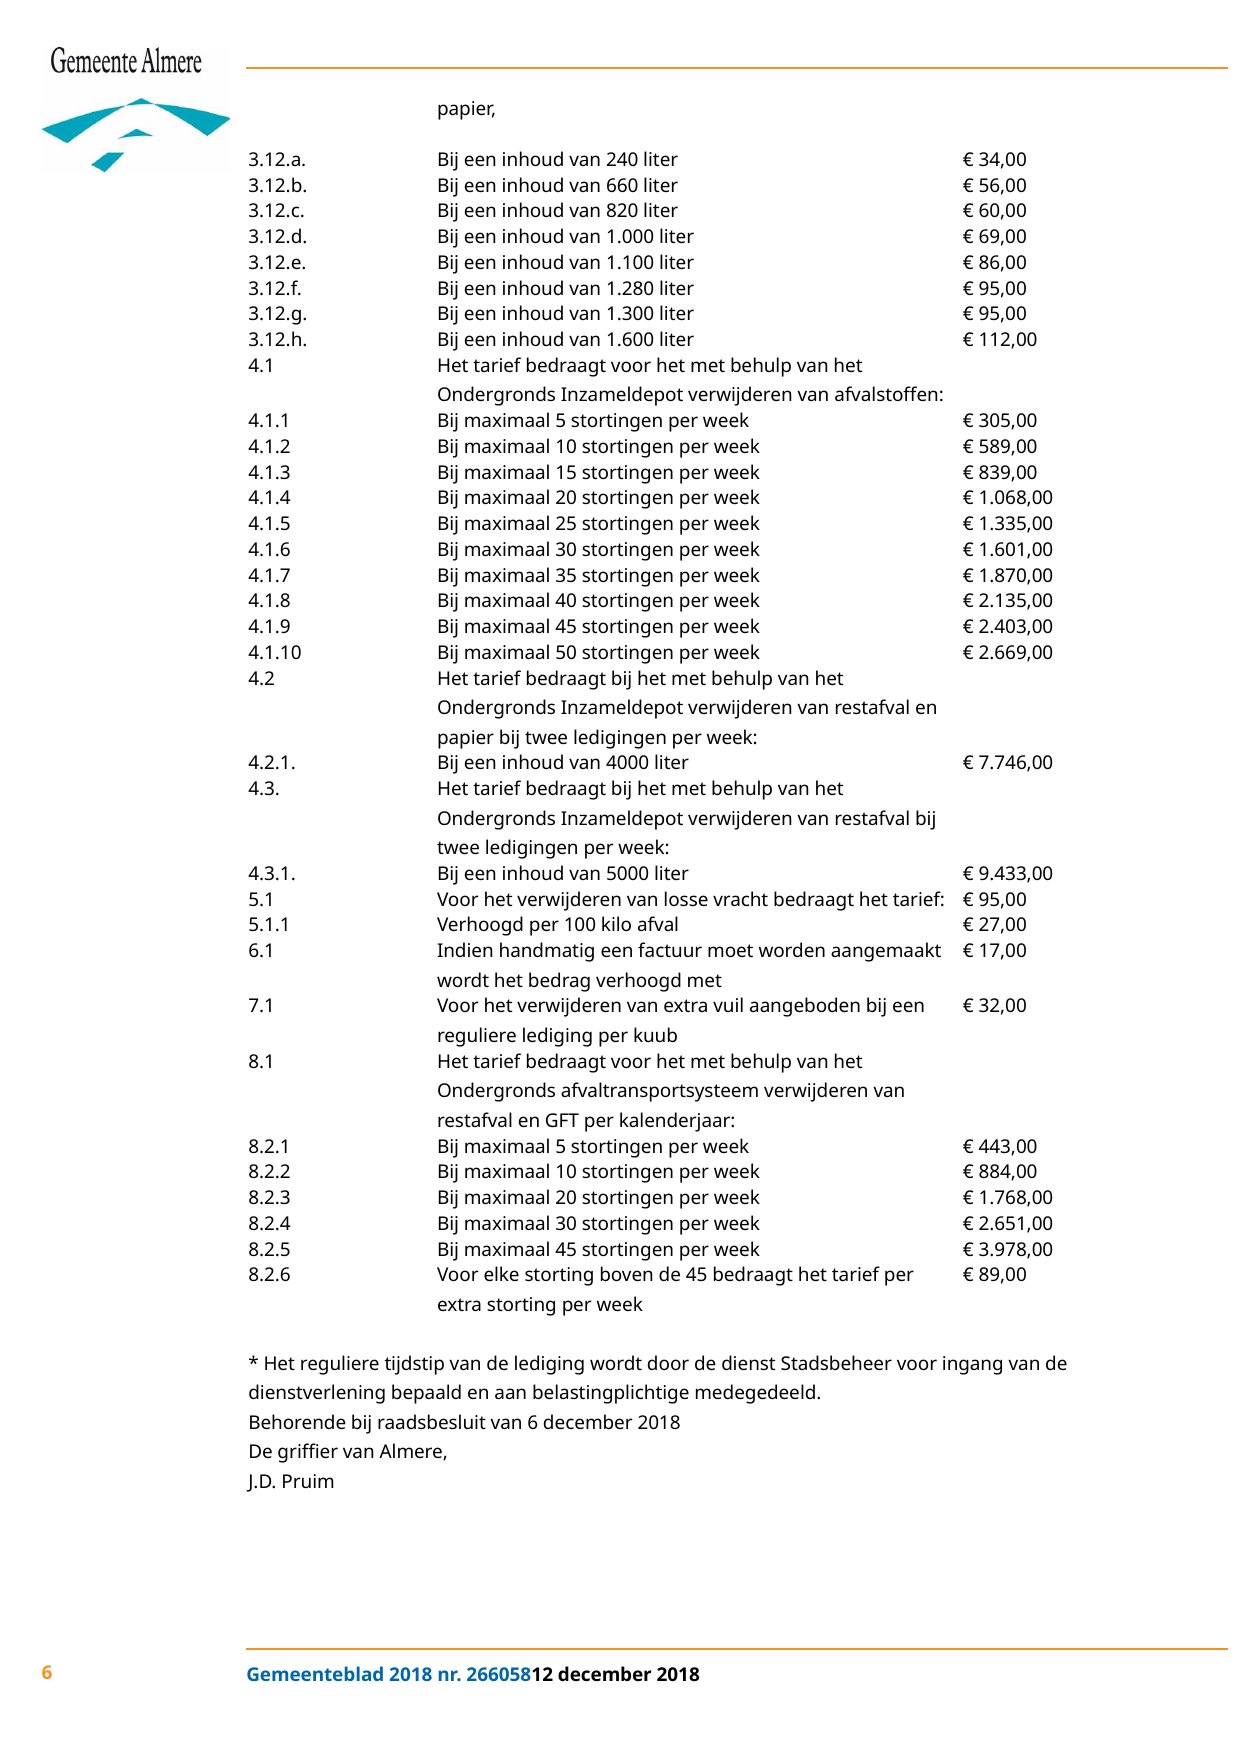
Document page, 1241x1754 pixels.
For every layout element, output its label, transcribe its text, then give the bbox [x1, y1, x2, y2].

table_cell € 884,00 [963, 1159, 1152, 1184]
table_cell Bij maximaal 35 stortingen per week [437, 562, 963, 587]
table_cell 3.12.a. [248, 146, 437, 172]
table_cell Bij maximaal 45 stortingen per week [437, 613, 963, 639]
table_cell Bij maximaal 10 stortingen per week [437, 433, 963, 459]
table_cell papier, [437, 95, 963, 121]
table_cell € 7.746,00 [963, 750, 1152, 775]
table_cell Het tarief bedraagt voor het met behulp van het Ondergronds afvaltransportsysteem verwijderen van restafval en GFT per kalenderjaar: [437, 1048, 963, 1133]
table_cell Bij maximaal 15 stortingen per week [437, 459, 963, 484]
table_cell Verhoogd per 100 kilo afval [437, 912, 963, 937]
table_cell [248, 121, 437, 146]
text De griffier van Almere, [248, 1438, 1152, 1464]
table_cell 4.2 [248, 665, 437, 749]
table_cell 4.1.1 [248, 408, 437, 433]
table_cell [963, 1048, 1152, 1133]
table_cell [963, 352, 1152, 407]
table_cell Bij een inhoud van 1.100 liter [437, 249, 963, 275]
table_cell € 27,00 [963, 912, 1152, 937]
table_cell € 95,00 [963, 301, 1152, 326]
table_cell € 2.135,00 [963, 588, 1152, 613]
table_cell 3.12.e. [248, 249, 437, 275]
table_cell Bij een inhoud van 1.280 liter [437, 275, 963, 301]
table_cell € 17,00 [963, 938, 1152, 993]
table_cell 4.1.8 [248, 588, 437, 613]
table_cell Bij een inhoud van 240 liter [437, 146, 963, 172]
table_cell Bij een inhoud van 1.600 liter [437, 326, 963, 352]
table_cell € 1.601,00 [963, 536, 1152, 562]
picture [41, 47, 231, 172]
table_cell Bij een inhoud van 1.300 liter [437, 301, 963, 326]
table_cell Bij een inhoud van 5000 liter [437, 860, 963, 886]
table_cell Het tarief bedraagt bij het met behulp van het Ondergronds Inzameldepot verwijderen van restafval bij twee ledigingen per week: [437, 775, 963, 860]
table_cell € 86,00 [963, 249, 1152, 275]
table_cell Bij een inhoud van 4000 liter [437, 750, 963, 775]
table_cell 4.2.1. [248, 750, 437, 775]
table_cell 8.2.6 [248, 1262, 437, 1317]
table_cell Bij maximaal 25 stortingen per week [437, 510, 963, 536]
table_cell Bij een inhoud van 1.000 liter [437, 224, 963, 249]
table_cell Het tarief bedraagt voor het met behulp van het Ondergronds Inzameldepot verwijderen van afvalstoffen: [437, 352, 963, 407]
table_cell € 2.403,00 [963, 613, 1152, 639]
table_cell 8.2.4 [248, 1210, 437, 1236]
table_cell € 589,00 [963, 433, 1152, 459]
table_cell € 305,00 [963, 408, 1152, 433]
table_cell € 89,00 [963, 1262, 1152, 1317]
table_cell Het tarief bedraagt bij het met behulp van het Ondergronds Inzameldepot verwijderen van restafval en papier bij twee ledigingen per week: [437, 665, 963, 749]
table_cell [963, 95, 1152, 121]
table_cell 4.1.4 [248, 485, 437, 510]
table_cell [963, 665, 1152, 749]
table_cell Bij maximaal 45 stortingen per week [437, 1236, 963, 1262]
table_cell 3.12.c. [248, 198, 437, 223]
table_cell 6.1 [248, 938, 437, 993]
table_cell Bij maximaal 20 stortingen per week [437, 1184, 963, 1210]
table_cell 8.2.5 [248, 1236, 437, 1262]
table_cell € 1.068,00 [963, 485, 1152, 510]
table_cell Bij maximaal 5 stortingen per week [437, 408, 963, 433]
table_cell 5.1 [248, 886, 437, 912]
text * Het reguliere tijdstip van de lediging wordt door de dienst Stadsbeheer voor ingang van de dienstverlening bepaald en aan belastingplichtige medegedeeld. [248, 1350, 1152, 1405]
table_cell Bij maximaal 5 stortingen per week [437, 1133, 963, 1159]
table_cell Bij maximaal 30 stortingen per week [437, 536, 963, 562]
table_cell 3.12.d. [248, 224, 437, 249]
text Behorende bij raadsbesluit van 6 december 2018 [248, 1409, 1152, 1434]
table_cell € 69,00 [963, 224, 1152, 249]
table_cell Voor het verwijderen van losse vracht bedraagt het tarief: [437, 886, 963, 912]
table_cell 4.1.10 [248, 639, 437, 665]
table_cell 4.1.7 [248, 562, 437, 587]
table_cell 4.3. [248, 775, 437, 860]
table_cell 4.1 [248, 352, 437, 407]
table_cell 7.1 [248, 993, 437, 1048]
table_cell € 9.433,00 [963, 860, 1152, 886]
table_cell 3.12.h. [248, 326, 437, 352]
table_cell 8.1 [248, 1048, 437, 1133]
table_cell € 34,00 [963, 146, 1152, 172]
table_cell € 443,00 [963, 1133, 1152, 1159]
table_cell 4.1.6 [248, 536, 437, 562]
table_cell [963, 775, 1152, 860]
table_cell Bij een inhoud van 660 liter [437, 172, 963, 198]
table_cell 4.1.9 [248, 613, 437, 639]
text J.D. Pruim [248, 1468, 1152, 1494]
table_cell Indien handmatig een factuur moet worden aangemaakt wordt het bedrag verhoogd met [437, 938, 963, 993]
table_cell 3.12.g. [248, 301, 437, 326]
table_cell 4.1.5 [248, 510, 437, 536]
table_cell Bij maximaal 30 stortingen per week [437, 1210, 963, 1236]
table_cell € 56,00 [963, 172, 1152, 198]
table_cell [437, 121, 963, 146]
table_cell 4.1.2 [248, 433, 437, 459]
table_cell € 60,00 [963, 198, 1152, 223]
table_cell 8.2.1 [248, 1133, 437, 1159]
table_cell Bij een inhoud van 820 liter [437, 198, 963, 223]
table_cell 8.2.2 [248, 1159, 437, 1184]
table_cell 4.3.1. [248, 860, 437, 886]
table_cell € 2.669,00 [963, 639, 1152, 665]
table_cell Bij maximaal 20 stortingen per week [437, 485, 963, 510]
table_cell Bij maximaal 10 stortingen per week [437, 1159, 963, 1184]
table_cell [963, 121, 1152, 146]
table_cell € 1.768,00 [963, 1184, 1152, 1210]
table_cell € 839,00 [963, 459, 1152, 484]
table_cell 5.1.1 [248, 912, 437, 937]
table_cell Voor elke storting boven de 45 bedraagt het tarief per extra storting per week [437, 1262, 963, 1317]
table_cell 3.12.b. [248, 172, 437, 198]
table_cell 4.1.3 [248, 459, 437, 484]
table_cell € 32,00 [963, 993, 1152, 1048]
table_cell Bij maximaal 50 stortingen per week [437, 639, 963, 665]
table_cell € 112,00 [963, 326, 1152, 352]
table_cell € 2.651,00 [963, 1210, 1152, 1236]
table_cell Bij maximaal 40 stortingen per week [437, 588, 963, 613]
table_cell [248, 95, 437, 121]
table_cell € 95,00 [963, 275, 1152, 301]
table_cell € 3.978,00 [963, 1236, 1152, 1262]
table_cell 3.12.f. [248, 275, 437, 301]
table_cell € 1.870,00 [963, 562, 1152, 587]
table_cell € 95,00 [963, 886, 1152, 912]
table_cell € 1.335,00 [963, 510, 1152, 536]
table_cell Voor het verwijderen van extra vuil aangeboden bij een reguliere lediging per kuub [437, 993, 963, 1048]
table_cell 8.2.3 [248, 1184, 437, 1210]
